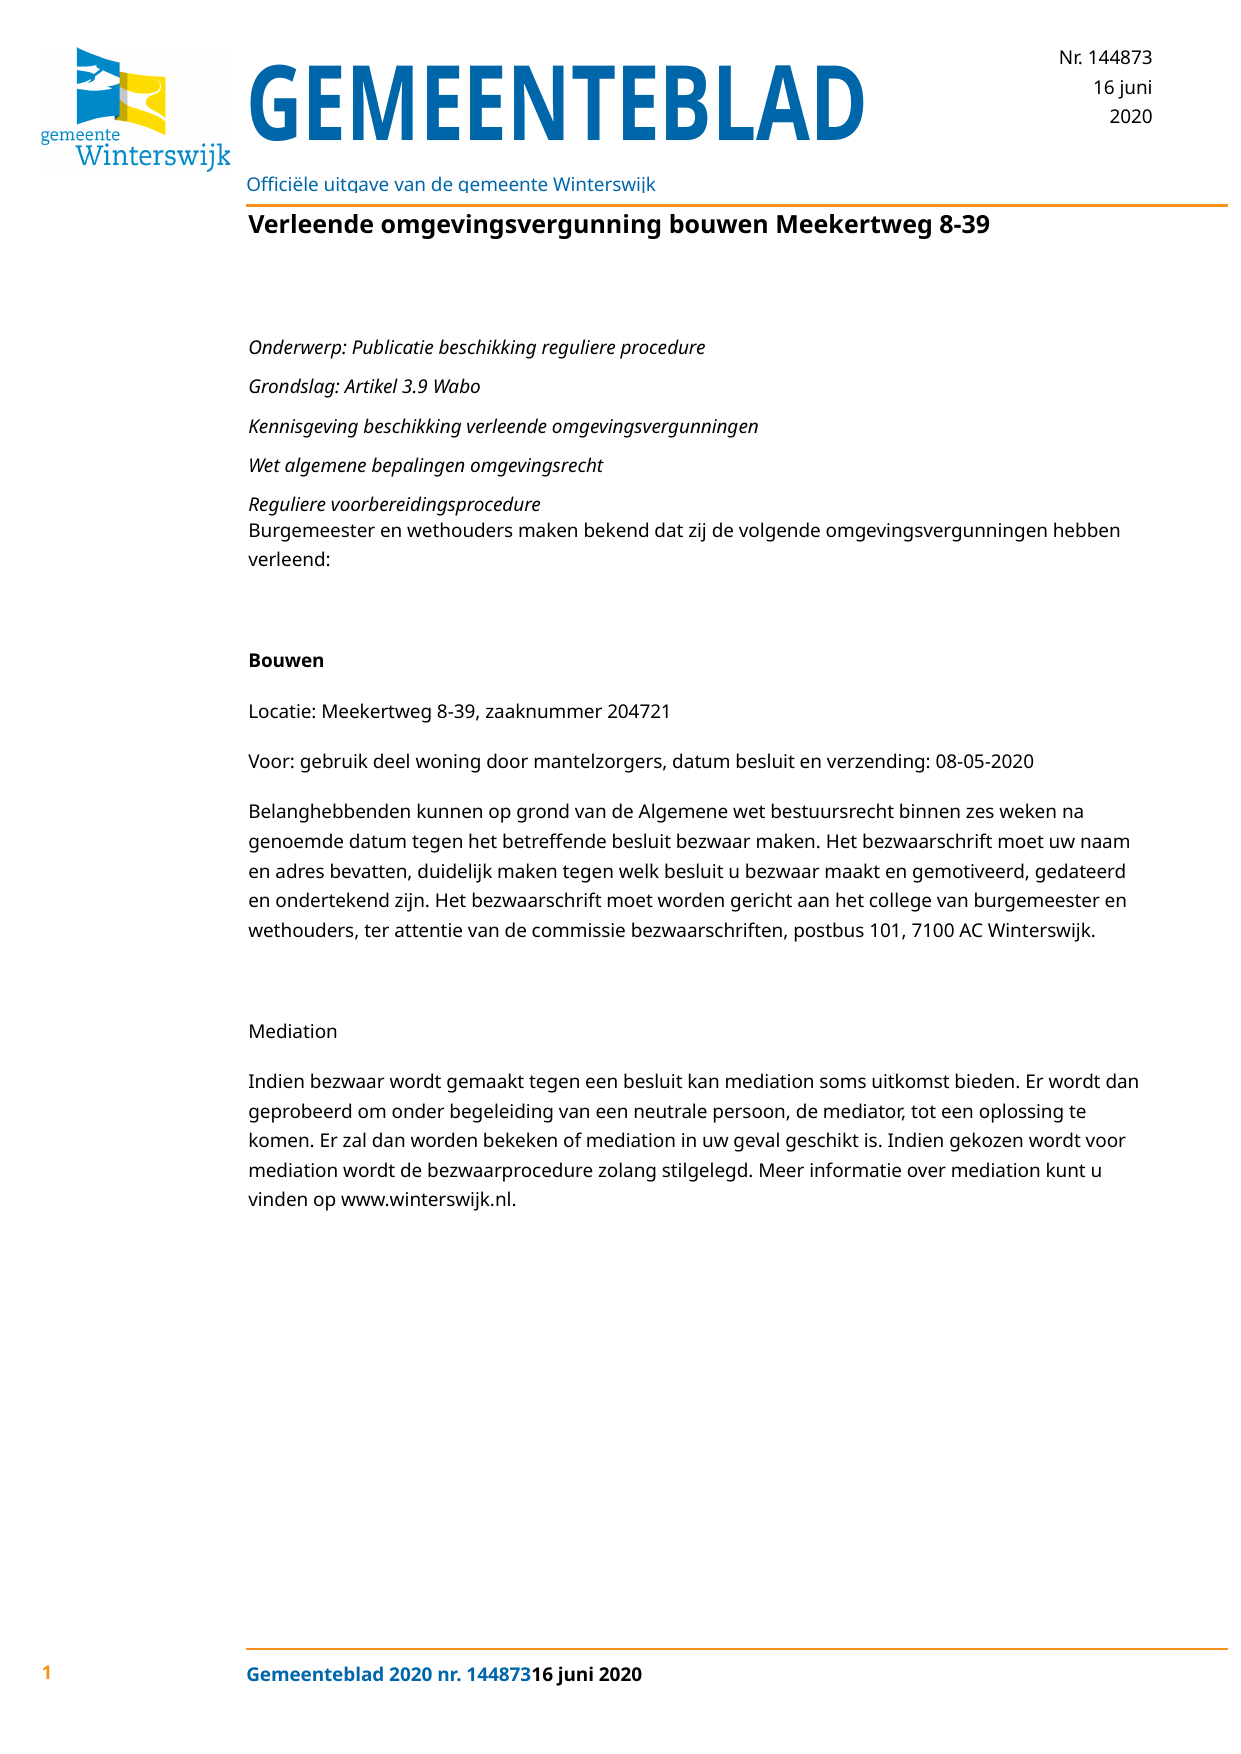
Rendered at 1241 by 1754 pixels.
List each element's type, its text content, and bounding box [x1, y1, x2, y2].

text Belanghebbenden kunnen op grond van de Algemene wet bestuursrecht binnen zes weken na genoemde datum tegen het betreffende besluit bezwaar maken. Het bezwaarschrift moet uw naam en adres bevatten, duidelijk maken tegen welk besluit u bezwaar maakt en gemotiveerd, gedateerd en ondertekend zijn. Het bezwaarschrift moet worden gericht aan het college van burgemeester en wethouders, ter attentie van de commissie bezwaarschriften, postbus 101, 7100 AC Winterswijk. [248, 799, 1152, 943]
text Burgemeester en wethouders maken bekend dat zij de volgende omgevingsvergunningen hebben verleend: [248, 517, 1152, 572]
text Kennisgeving beschikking verleende omgevingsvergunningen [248, 413, 1152, 438]
text Reguliere voorbereidingsprocedure [248, 491, 1152, 517]
text Indien bezwaar wordt gemaakt tegen een besluit kan mediation soms uitkomst bieden. Er wordt dan geprobeerd om onder begeleiding van een neutrale persoon, de mediator, tot een oplossing te komen. Er zal dan worden bekeken of mediation in uw geval geschikt is. Indien gekozen wordt voor mediation wordt de bezwaarprocedure zolang stilgelegd. Meer informatie over mediation kunt u vinden op www.winterswijk.nl. [248, 1068, 1152, 1212]
text Wet algemene bepalingen omgevingsrecht [248, 452, 1152, 478]
text Bouwen [248, 647, 1152, 673]
text Locatie: Meekertweg 8-39, zaaknummer 204721 [248, 698, 1152, 724]
text Grondslag: Artikel 3.9 Wabo [248, 373, 1152, 399]
picture [41, 47, 231, 172]
text Voor: gebruik deel woning door mantelzorgers, datum besluit en verzending: 08-05-2020 [248, 748, 1152, 774]
text Mediation [248, 1018, 1152, 1044]
text Verleende omgevingsvergunning bouwen Meekertweg 8-39 [248, 207, 1152, 241]
text Onderwerp: Publicatie beschikking reguliere procedure [248, 334, 1152, 360]
picture [225, 153, 231, 162]
